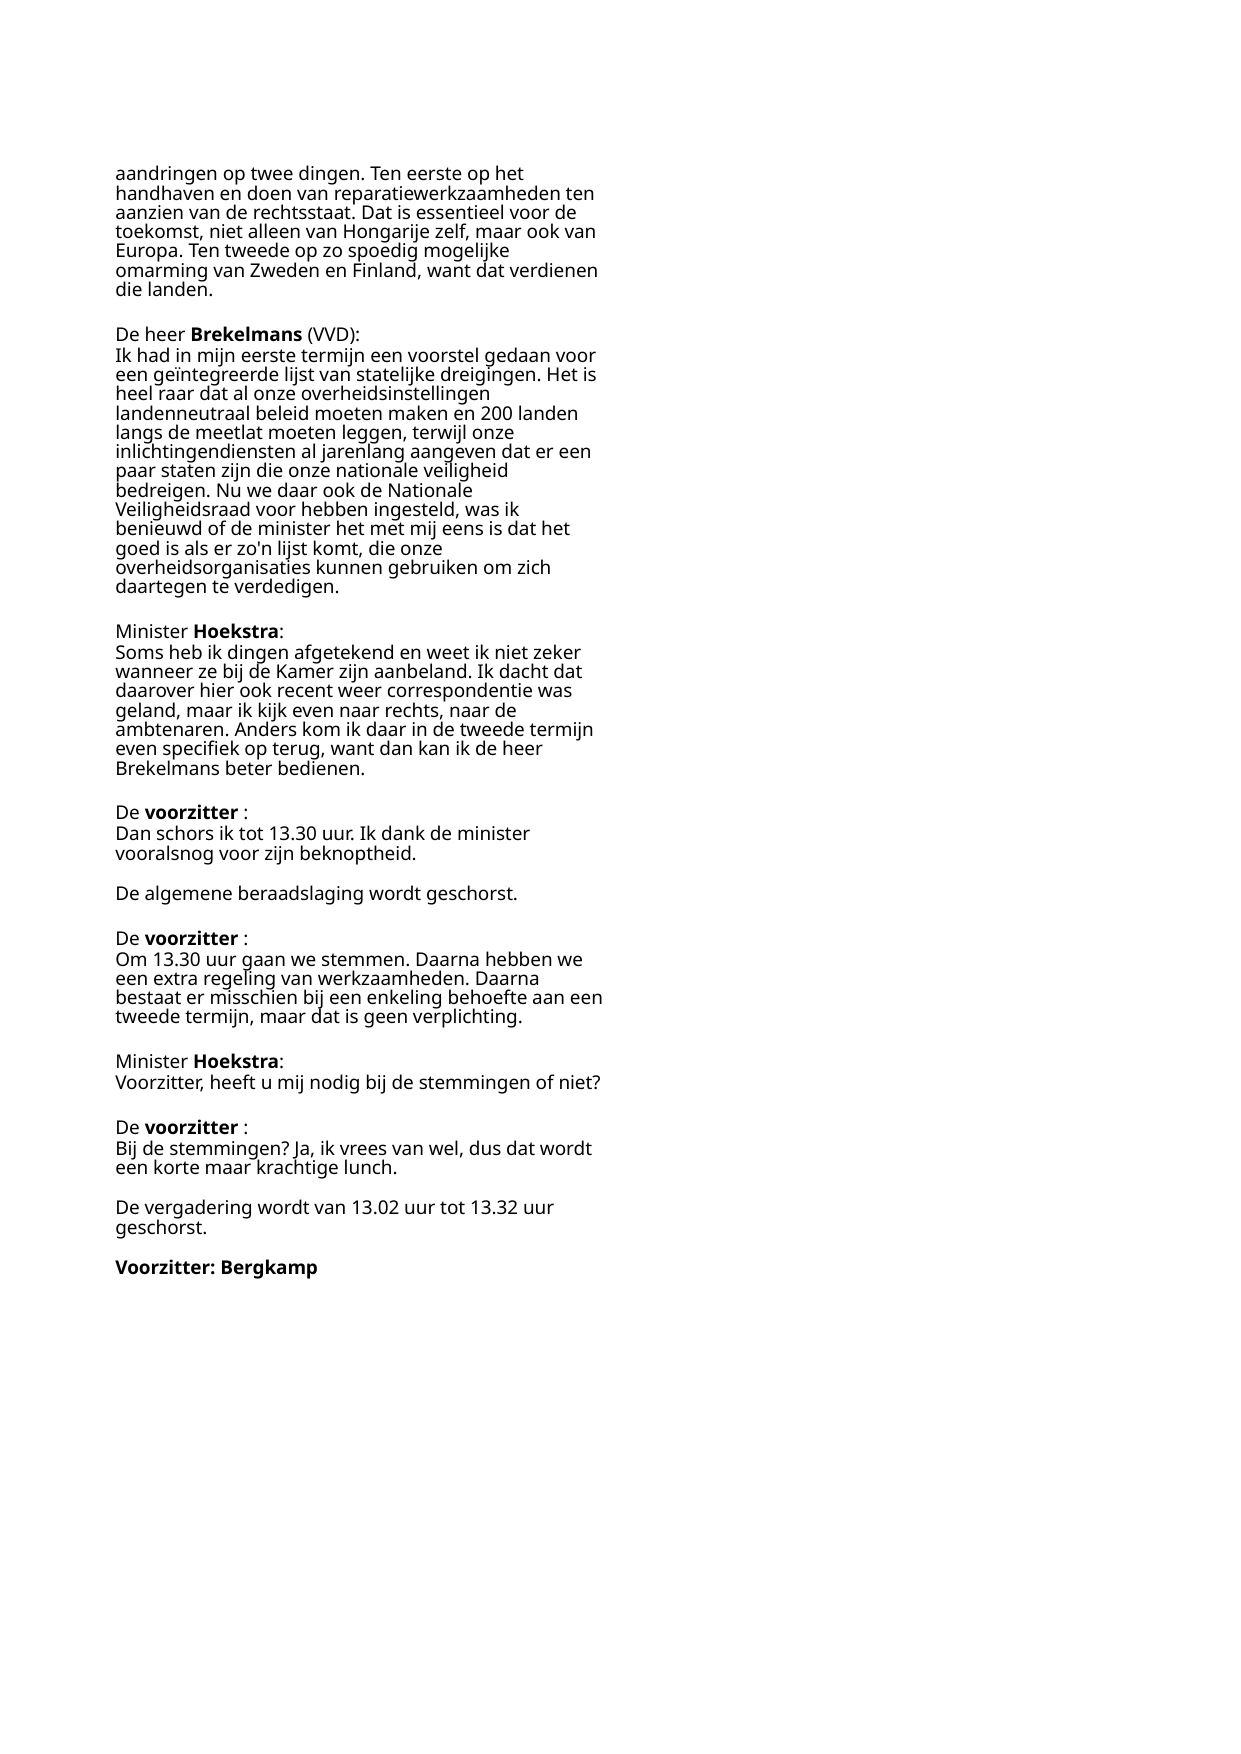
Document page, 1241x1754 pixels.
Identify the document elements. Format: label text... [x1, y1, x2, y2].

text De voorzitter : [115, 1114, 605, 1140]
text Soms heb ik dingen afgetekend en weet ik niet zeker wanneer ze bij de Kamer zijn aanbeland. Ik dacht dat daarover hier ook recent weer correspondentie was geland, maar ik kijk even naar rechts, naar de ambtenaren. Anders kom ik daar in de tweede termijn even specifiek op terug, want dan kan ik de heer Brekelmans beter bedienen. [115, 644, 605, 779]
text Om 13.30 uur gaan we stemmen. Daarna hebben we een extra regeling van werkzaamheden. Daarna bestaat er misschien bij een enkeling behoefte aan een tweede termijn, maar dat is geen verplichting. [115, 951, 605, 1028]
text Bij de stemmingen? Ja, ik vrees van wel, dus dat wordt een korte maar krachtige lunch. [115, 1140, 605, 1178]
text De vergadering wordt van 13.02 uur tot 13.32 uur geschorst. [115, 1199, 605, 1238]
text Voorzitter, heeft u mij nodig bij de stemmingen of niet? [115, 1074, 605, 1093]
text aandringen op twee dingen. Ten eerste op het handhaven en doen van reparatiewerkzaamheden ten aanzien van de rechtsstaat. Dat is essentieel voor de toekomst, niet alleen van Hongarije zelf, maar ook van Europa. Ten tweede op zo spoedig mogelijke omarming van Zweden en Finland, want dat verdienen die landen. [115, 165, 605, 300]
text De voorzitter : [115, 799, 605, 825]
text Voorzitter: Bergkamp [115, 1259, 605, 1278]
text De algemene beraadslaging wordt geschorst. [115, 885, 605, 904]
text Dan schors ik tot 13.30 uur. Ik dank de minister vooralsnog voor zijn beknoptheid. [115, 825, 605, 864]
text Ik had in mijn eerste termijn een voorstel gedaan voor een geïntegreerde lijst van statelijke dreigingen. Het is heel raar dat al onze overheidsinstellingen landenneutraal beleid moeten maken en 200 landen langs de meetlat moeten leggen, terwijl onze inlichtingendiensten al jarenlang aangeven dat er een paar staten zijn die onze nationale veiligheid bedreigen. Nu we daar ook de Nationale Veiligheidsraad voor hebben ingesteld, was ik benieuwd of de minister het met mij eens is dat het goed is als er zo'n lijst komt, die onze overheidsorganisaties kunnen gebruiken om zich daartegen te verdedigen. [115, 347, 605, 597]
text De heer Brekelmans (VVD): [115, 321, 605, 347]
text Minister Hoekstra: [115, 1048, 605, 1074]
text Minister Hoekstra: [115, 618, 605, 644]
text De voorzitter : [115, 925, 605, 951]
